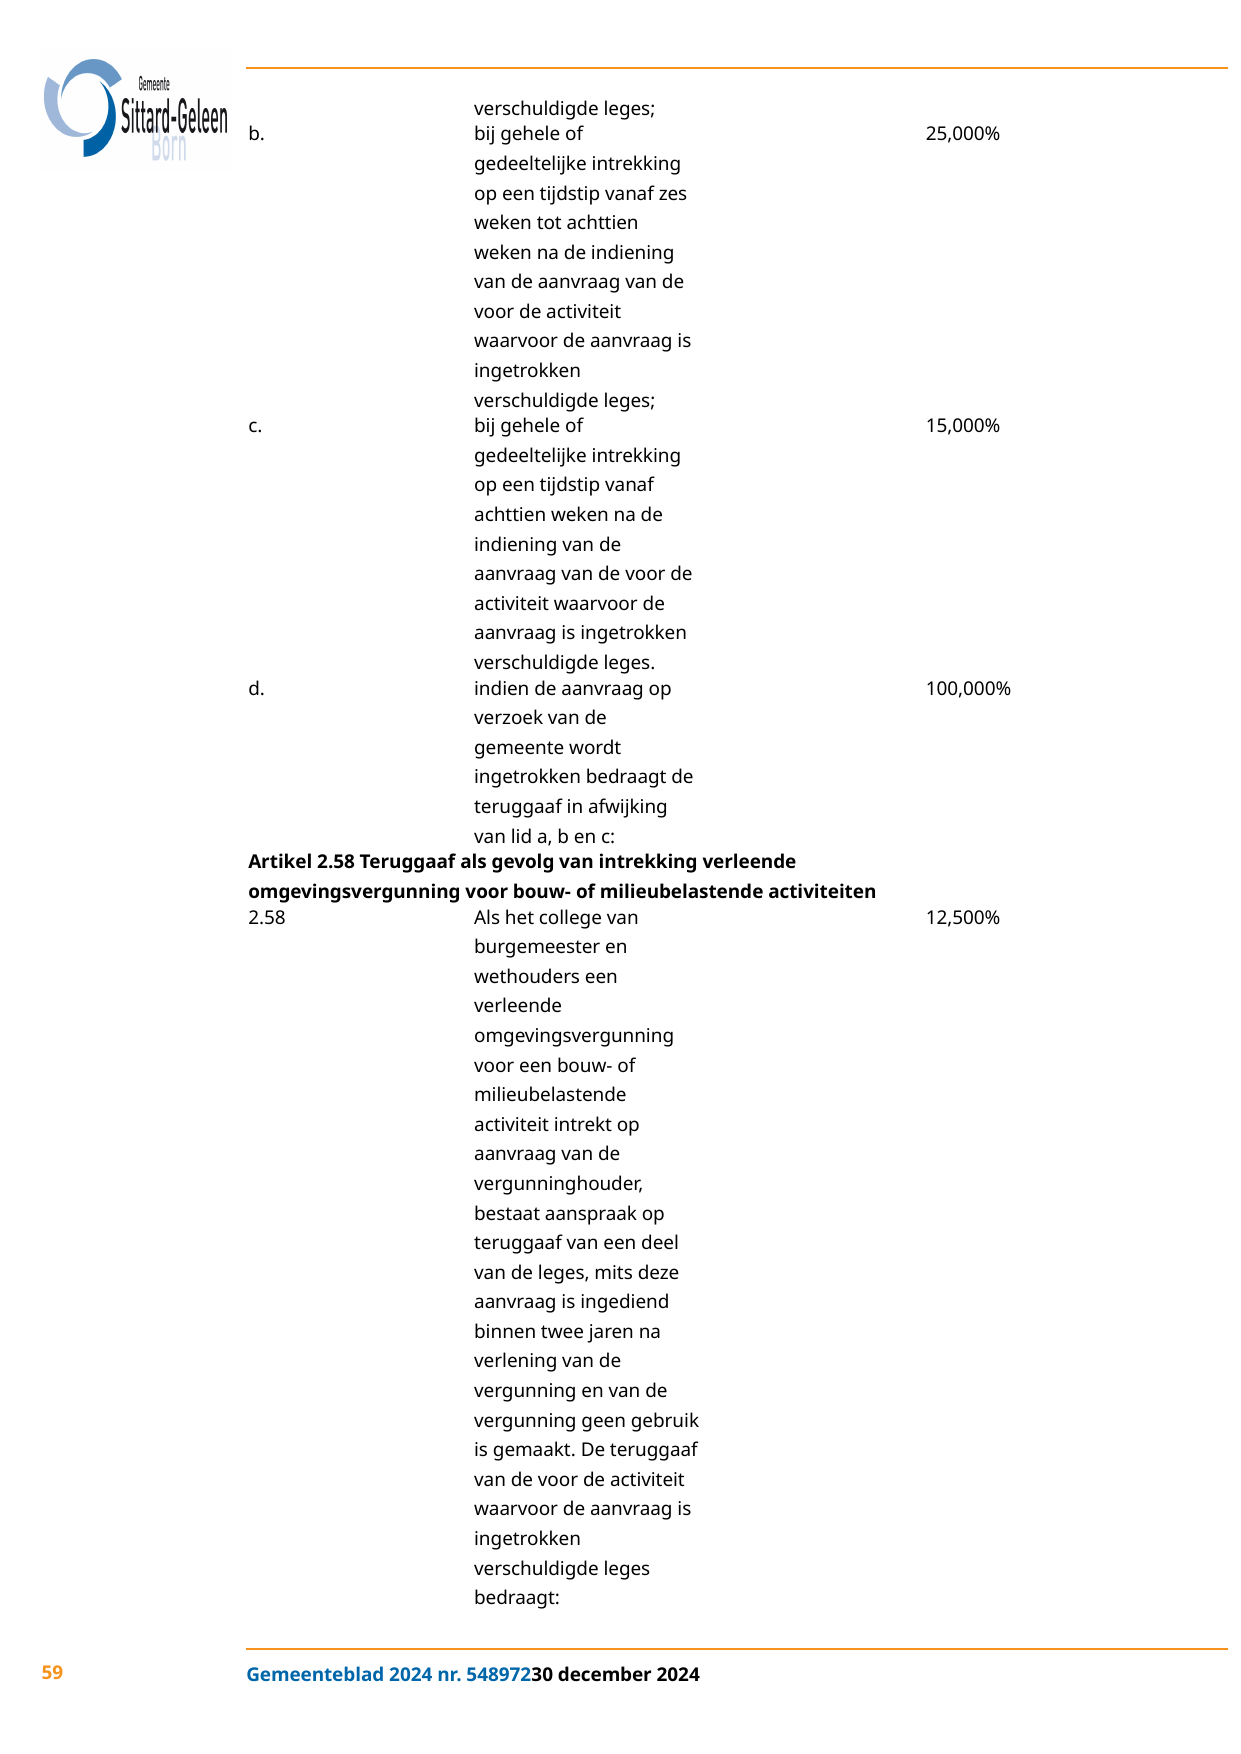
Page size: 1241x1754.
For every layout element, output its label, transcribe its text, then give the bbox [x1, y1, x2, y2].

table_cell [700, 95, 926, 121]
table_cell [700, 413, 926, 675]
table_cell 15,000% [926, 413, 1152, 675]
table_cell Als het college van burgemeester en wethouders een verleende omgevingsvergunning voor een bouw- of milieubelastende activiteit intrekt op aanvraag van de vergunninghouder, bestaat aanspraak op teruggaaf van een deel van de leges, mits deze aanvraag is ingediend binnen twee jaren na verlening van de vergunning en van de vergunning geen gebruik is gemaakt. De teruggaaf van de voor de activiteit waarvoor de aanvraag is ingetrokken verschuldigde leges bedraagt: [474, 904, 700, 1610]
table_cell 100,000% [926, 675, 1152, 848]
table_cell bij gehele of gedeeltelijke intrekking op een tijdstip vanaf zes weken tot achttien weken na de indiening van de aanvraag van de voor de activiteit waarvoor de aanvraag is ingetrokken verschuldigde leges; [474, 121, 700, 412]
table_cell 25,000% [926, 121, 1152, 412]
table_cell [700, 904, 926, 1610]
table_cell Artikel 2.58 Teruggaaf als gevolg van intrekking verleende omgevingsvergunning voor bouw- of milieubelastende activiteiten [248, 849, 926, 904]
table_cell 2.58 [248, 904, 474, 1610]
table_cell verschuldigde leges; [474, 95, 700, 121]
table_cell [926, 95, 1152, 121]
table_cell b. [248, 121, 474, 412]
table_cell c. [248, 413, 474, 675]
table_cell [700, 121, 926, 412]
table_cell [700, 675, 926, 848]
table_cell [248, 95, 474, 121]
table_cell d. [248, 675, 474, 848]
table_cell [926, 849, 1152, 904]
table_cell bij gehele of gedeeltelijke intrekking op een tijdstip vanaf achttien weken na de indiening van de aanvraag van de voor de activiteit waarvoor de aanvraag is ingetrokken verschuldigde leges. [474, 413, 700, 675]
table_cell indien de aanvraag op verzoek van de gemeente wordt ingetrokken bedraagt de teruggaaf in afwijking van lid a, b en c: [474, 675, 700, 848]
picture [41, 47, 231, 172]
table_cell 12,500% [926, 904, 1152, 1610]
